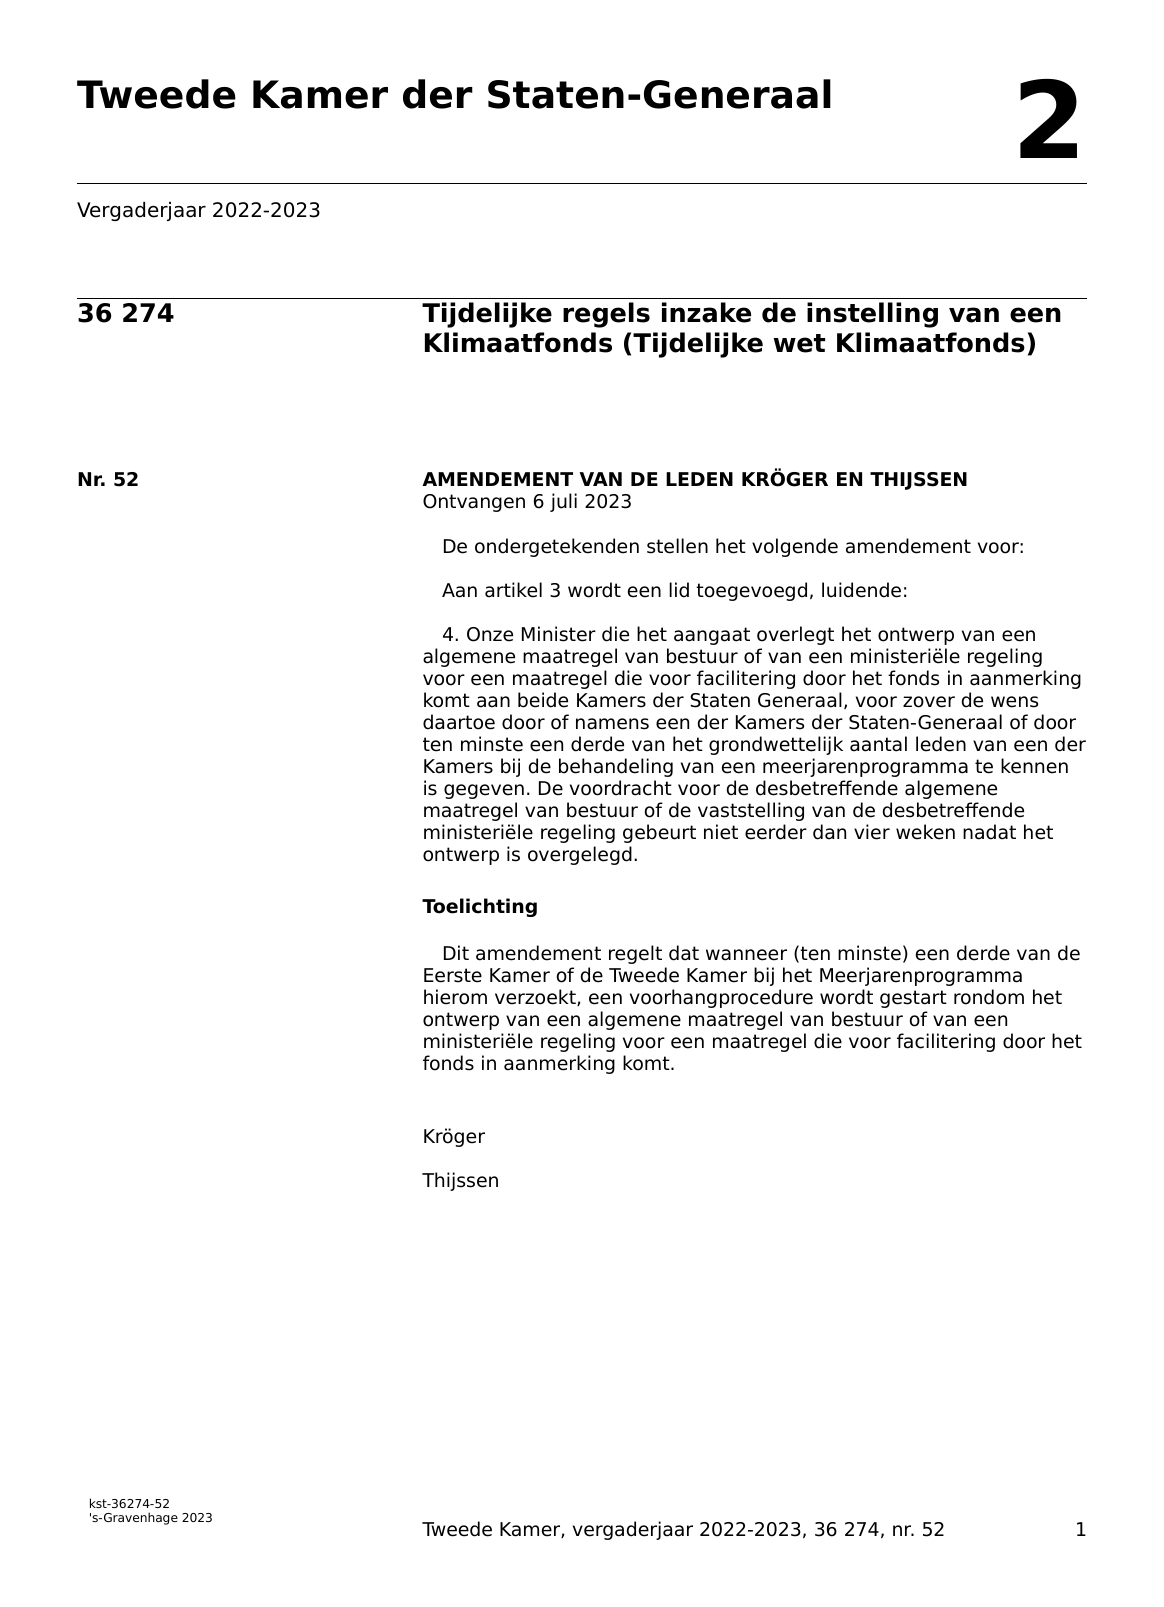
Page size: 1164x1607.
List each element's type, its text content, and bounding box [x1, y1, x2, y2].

text Aan artikel 3 wordt een lid toegevoegd, luidende: [422, 580, 1087, 602]
text Kröger Thijssen [422, 1104, 1087, 1192]
subtitle Nr. 52 AMENDEMENT VAN DE LEDEN KRÖGER EN THIJSSEN [77, 469, 1087, 491]
text 4. Onze Minister die het aangaat overlegt het ontwerp van een algemene maatregel van bestuur of van een ministeriële regeling voor een maatregel die voor facilitering door het fonds in aanmerking komt aan beide Kamers der Staten Generaal, voor zover de wens daartoe door of namens een der Kamers der Staten-Generaal of door ten minste een derde van het grondwettelijk aantal leden van een der Kamers bij de behandeling van een meerjarenprogramma te kennen is gegeven. De voordracht voor de desbetreffende algemene maatregel van bestuur of de vaststelling van de desbetreffende ministeriële regeling gebeurt niet eerder dan vier weken nadat het ontwerp is overgelegd. [422, 624, 1087, 866]
subtitle Toelichting [422, 896, 1087, 918]
table_cell Vergaderjaar 2022-2023 [77, 184, 1087, 298]
table_header 2 [886, 59, 1087, 183]
subtitle 36 274 Tijdelijke regels inzake de instelling van een Klimaatfonds (Tijdelijke wet Klimaatfonds) [77, 299, 1087, 358]
text kst-36274-52 [88, 1497, 323, 1511]
text 's-Gravenhage 2023 [88, 1511, 323, 1525]
text Dit amendement regelt dat wanneer (ten minste) een derde van de Eerste Kamer of de Tweede Kamer bij het Meerjarenprogramma hierom verzoekt, een voorhangprocedure wordt gestart rondom het ontwerp van een algemene maatregel van bestuur of van een ministeriële regeling voor een maatregel die voor facilitering door het fonds in aanmerking komt. [422, 943, 1087, 1074]
text De ondergetekenden stellen het volgende amendement voor: [422, 536, 1087, 557]
table_header Tweede Kamer der Staten-Generaal [77, 59, 886, 183]
text Ontvangen 6 juli 2023 [422, 491, 1087, 513]
